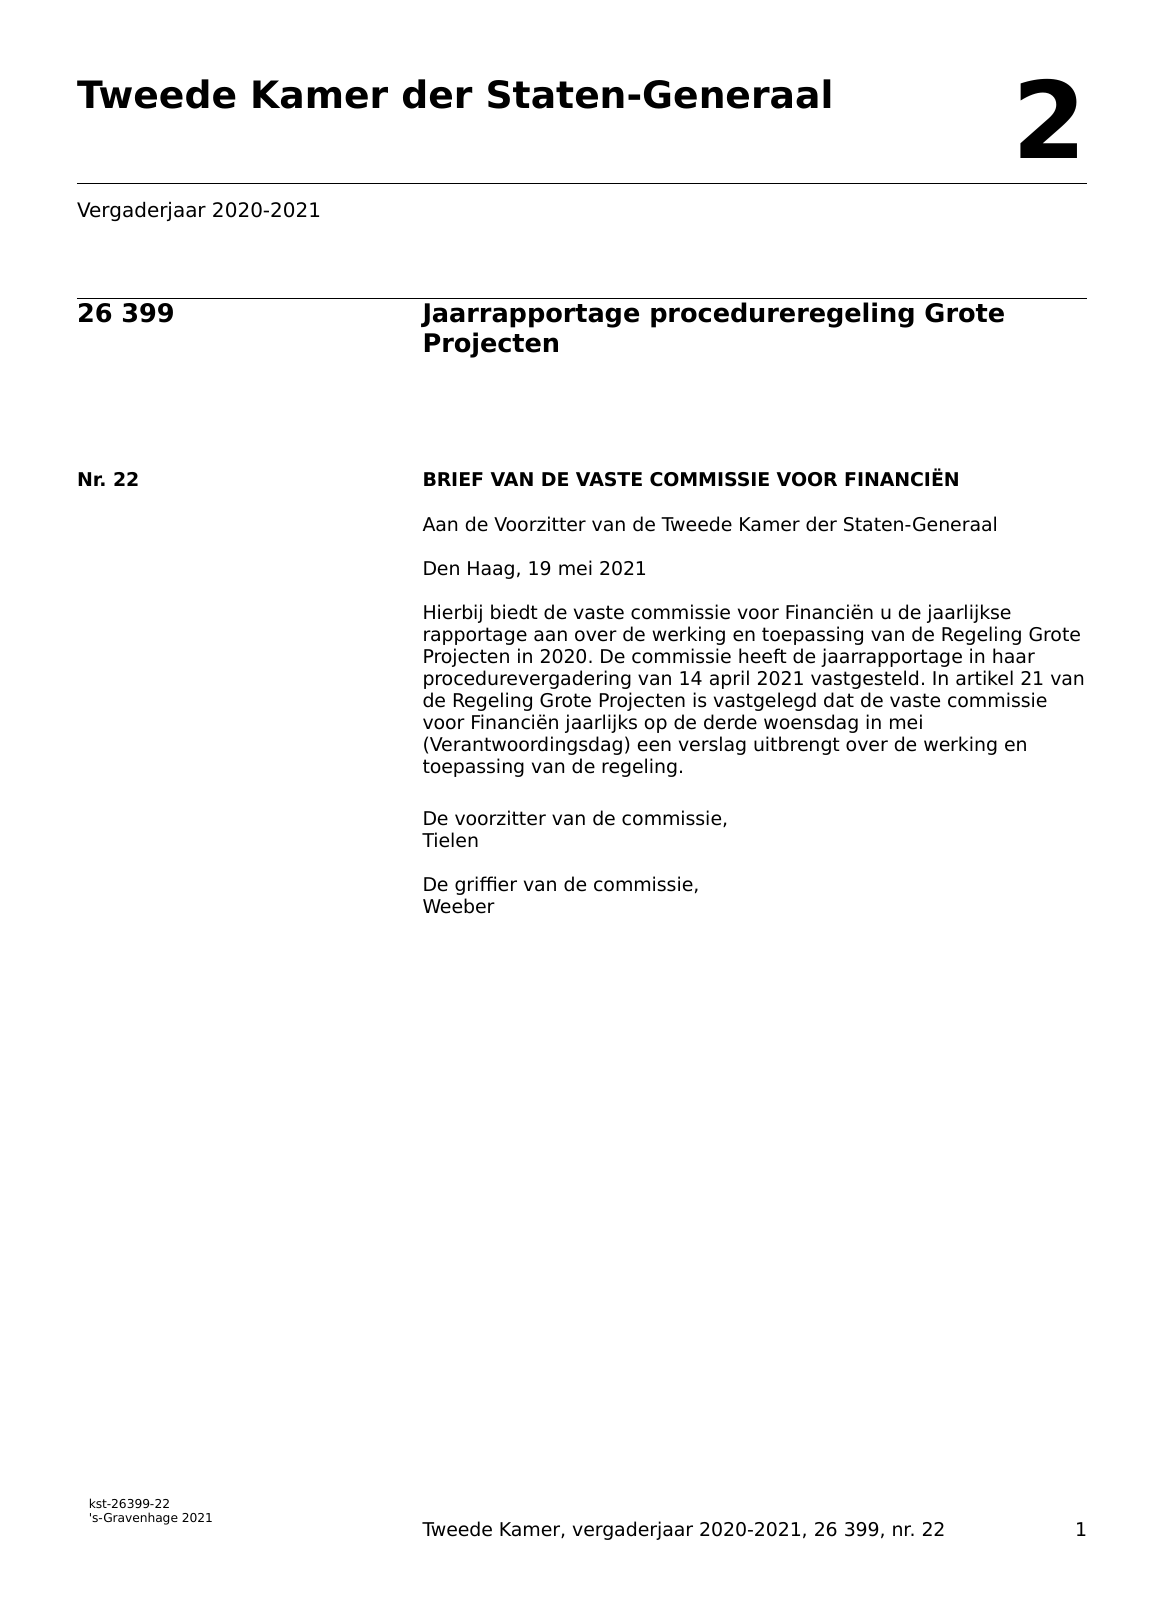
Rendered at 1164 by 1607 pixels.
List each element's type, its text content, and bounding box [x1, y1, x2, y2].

subtitle 26 399 Jaarrapportage procedureregeling Grote Projecten [77, 299, 1087, 358]
text 's-Gravenhage 2021 [88, 1511, 323, 1525]
text De voorzitter van de commissie, Tielen [422, 808, 1087, 852]
table_header Tweede Kamer der Staten-Generaal [77, 59, 886, 183]
text kst-26399-22 [88, 1497, 323, 1511]
table_cell Vergaderjaar 2020-2021 [77, 184, 1087, 298]
text De griffier van de commissie, Weeber [422, 874, 1087, 918]
text Aan de Voorzitter van de Tweede Kamer der Staten-Generaal [422, 513, 1087, 536]
text Hierbij biedt de vaste commissie voor Financiën u de jaarlijkse rapportage aan over de werking en toepassing van de Regeling Grote Projecten in 2020. De commissie heeft de jaarrapportage in haar procedurevergadering van 14 april 2021 vastgesteld. In artikel 21 van de Regeling Grote Projecten is vastgelegd dat de vaste commissie voor Financiën jaarlijks op de derde woensdag in mei (Verantwoordingsdag) een verslag uitbrengt over de werking en toepassing van de regeling. [422, 602, 1087, 778]
text Den Haag, 19 mei 2021 [422, 558, 1087, 580]
subtitle Nr. 22 BRIEF VAN DE VASTE COMMISSIE VOOR FINANCIËN [77, 469, 1087, 491]
table_header 2 [886, 59, 1087, 183]
